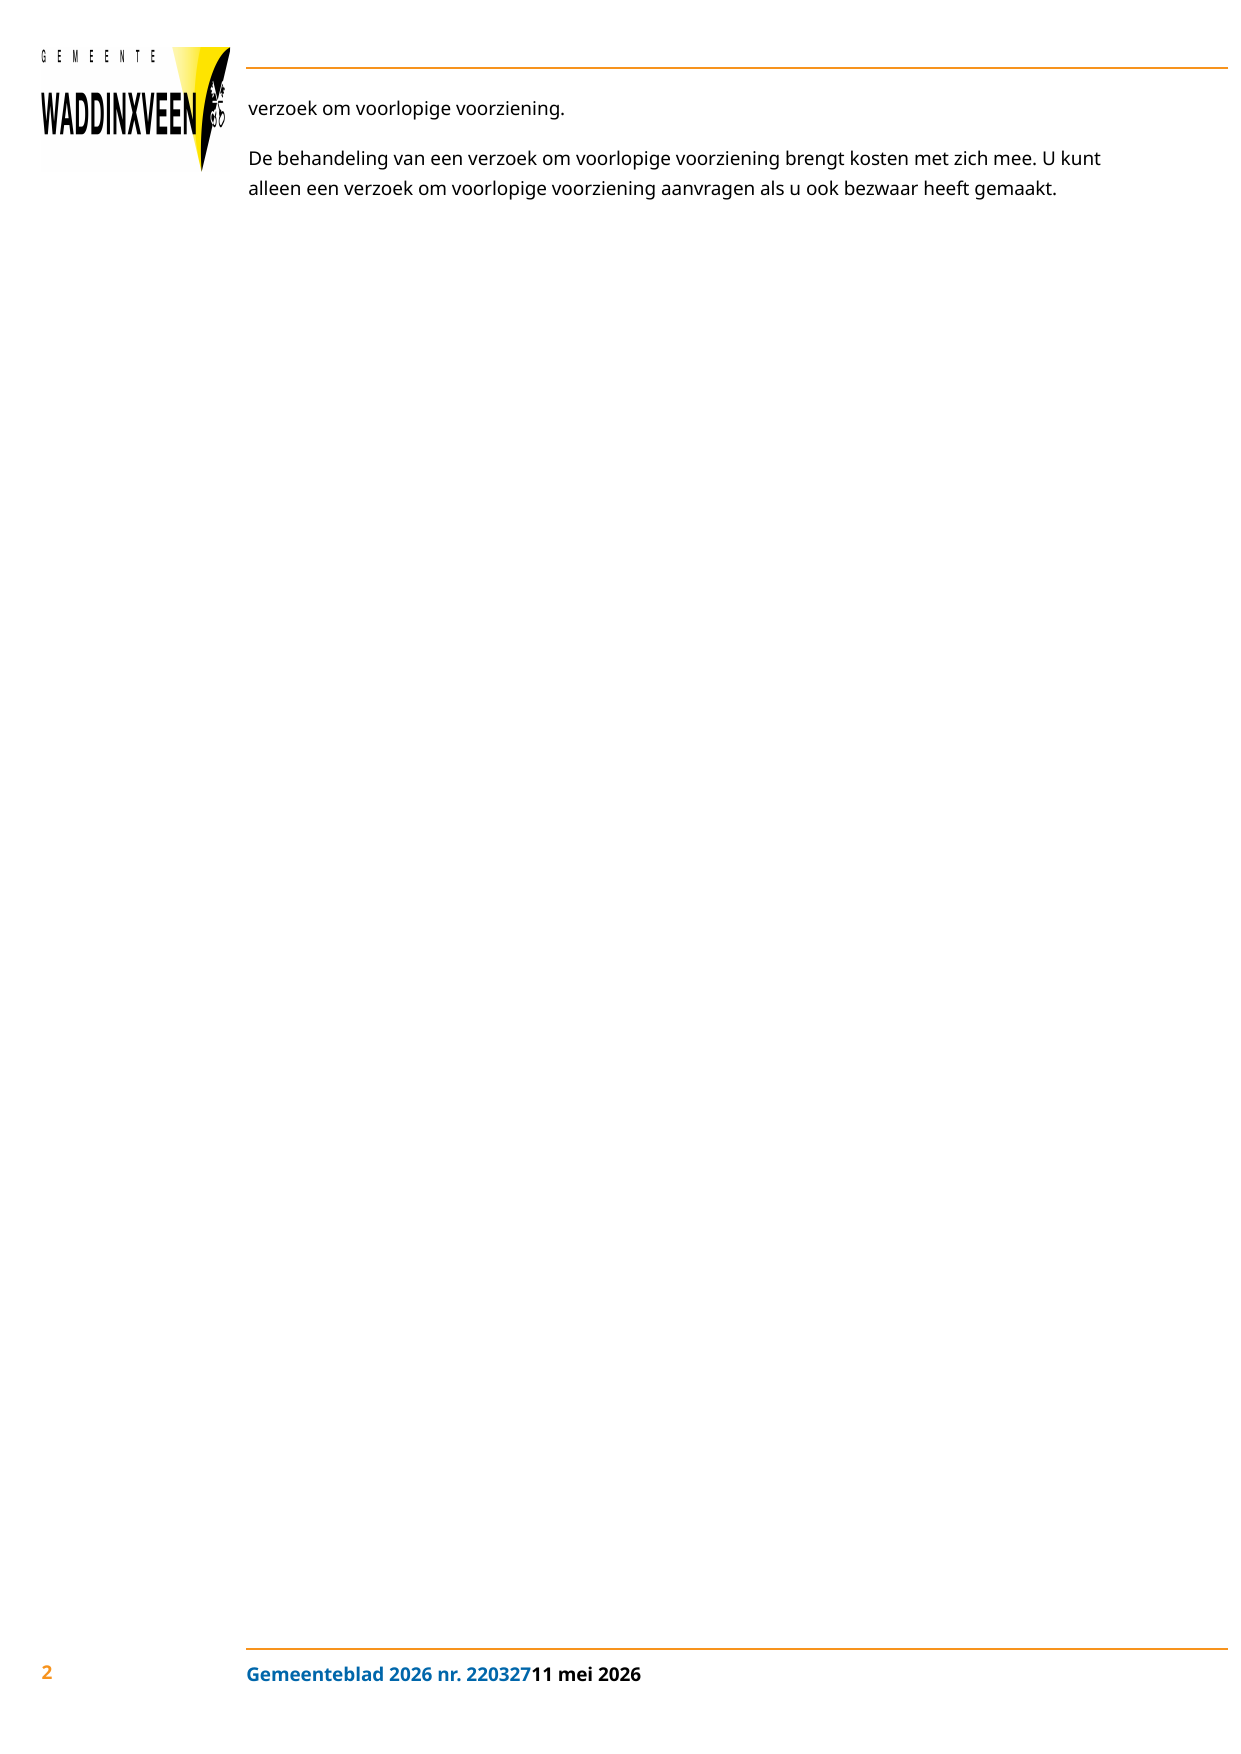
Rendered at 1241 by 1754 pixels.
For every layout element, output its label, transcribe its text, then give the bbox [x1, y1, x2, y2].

text verzoek om voorlopige voorziening. [248, 95, 1152, 121]
picture [41, 47, 231, 172]
text De behandeling van een verzoek om voorlopige voorziening brengt kosten met zich mee. U kunt alleen een verzoek om voorlopige voorziening aanvragen als u ook bezwaar heeft gemaakt. [248, 145, 1152, 201]
